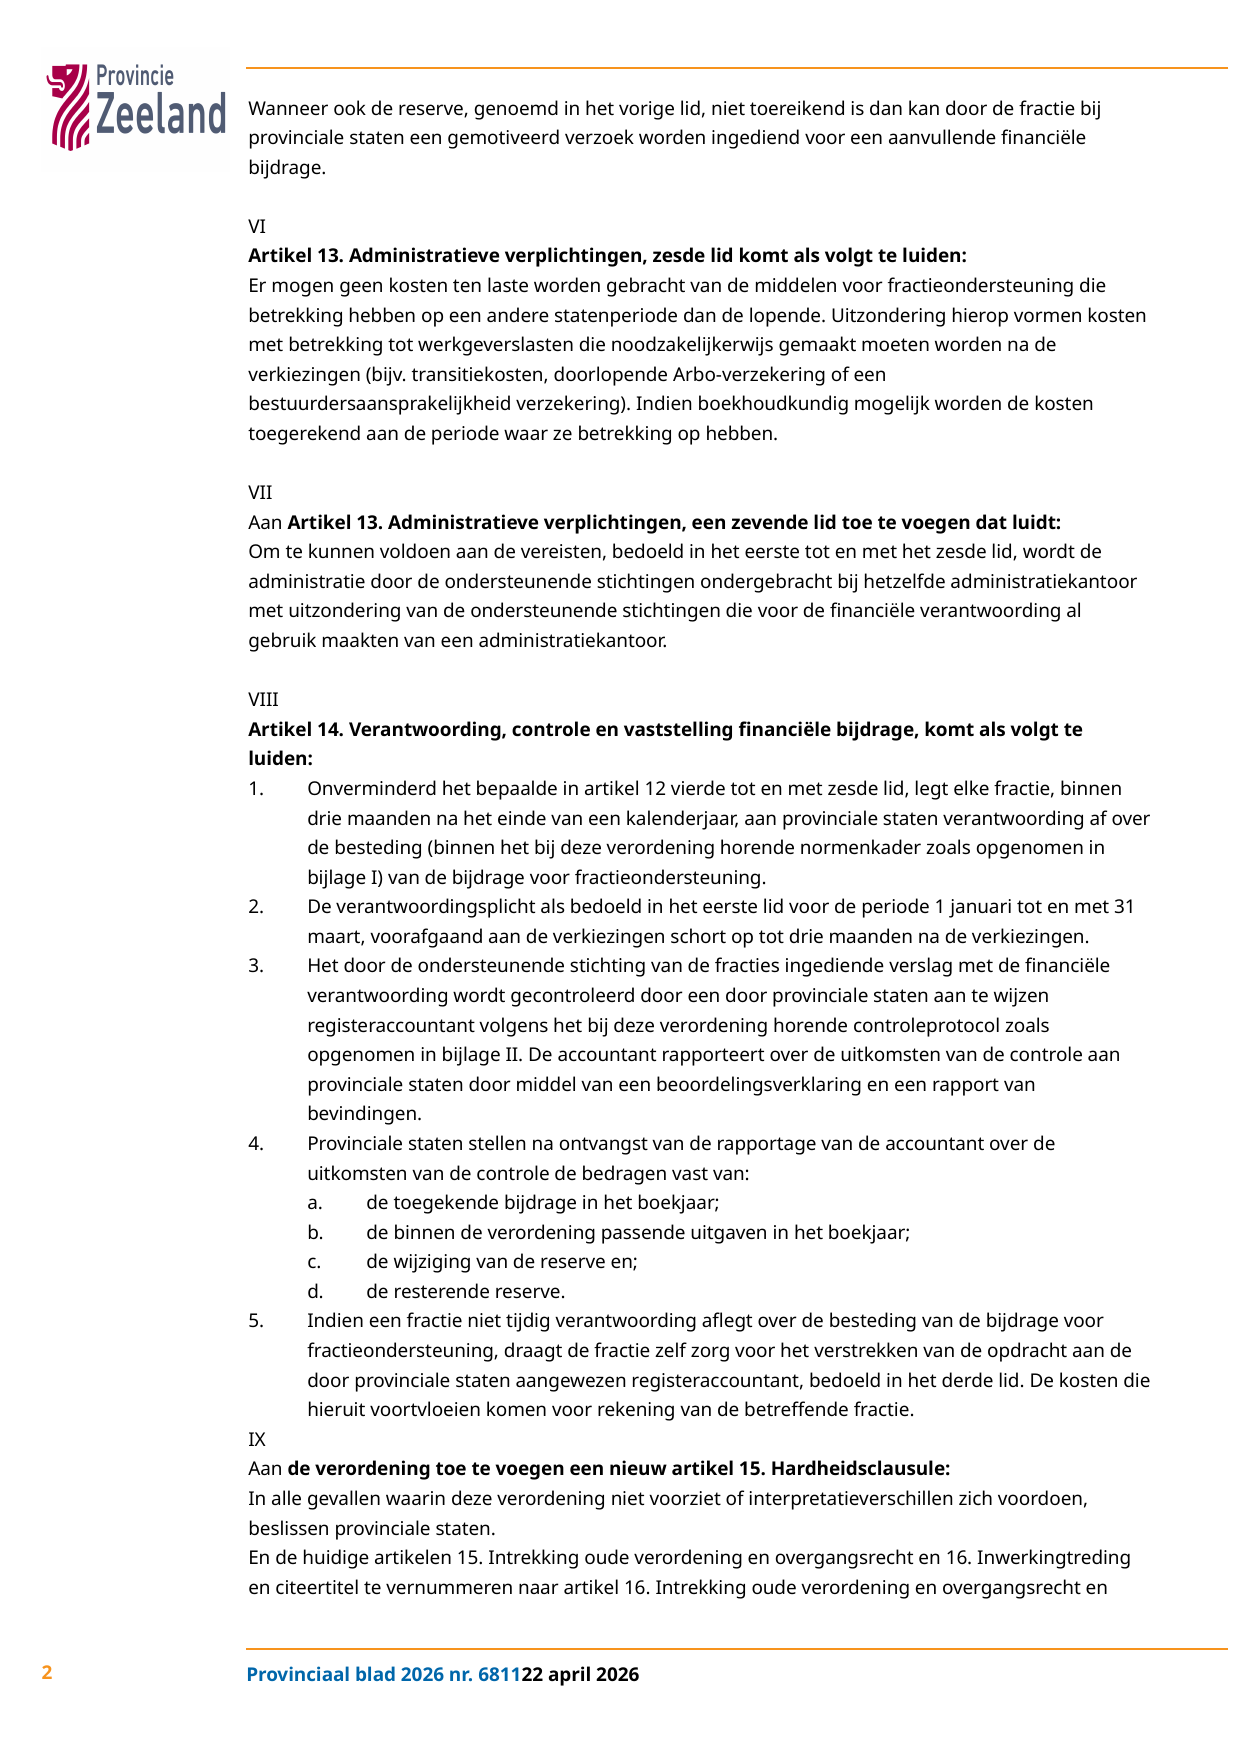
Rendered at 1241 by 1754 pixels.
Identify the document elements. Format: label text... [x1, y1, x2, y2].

list Het door de ondersteunende stichting van de fracties ingediende verslag met de financiële verantwoording wordt gecontroleerd door een door provinciale staten aan te wijzen registeraccountant volgens het bij deze verordening horende controleprotocol zoals opgenomen in bijlage II. De accountant rapporteert over de uitkomsten van de controle aan provinciale staten door middel van een beoordelingsverklaring en een rapport van bevindingen. [248, 953, 1152, 1126]
text Wanneer ook de reserve, genoemd in het vorige lid, niet toereikend is dan kan door de fractie bij provinciale staten een gemotiveerd verzoek worden ingediend voor een aanvullende financiële bijdrage. [248, 95, 1152, 180]
list de toegekende bijdrage in het boekjaar; [307, 1189, 1152, 1215]
text VIII [248, 686, 1152, 712]
text In alle gevallen waarin deze verordening niet voorziet of interpretatieverschillen zich voordoen, beslissen provinciale staten. [248, 1485, 1152, 1541]
text VII [248, 479, 1152, 505]
list Provinciale staten stellen na ontvangst van de rapportage van de accountant over de uitkomsten van de controle de bedragen vast van: [248, 1130, 1152, 1186]
text IX [248, 1426, 1152, 1452]
text Om te kunnen voldoen aan de vereisten, bedoeld in het eerste tot en met het zesde lid, wordt de administratie door de ondersteunende stichtingen ondergebracht bij hetzelfde administratiekantoor met uitzondering van de ondersteunende stichtingen die voor de financiële verantwoording al gebruik maakten van een administratiekantoor. [248, 538, 1152, 653]
list de binnen de verordening passende uitgaven in het boekjaar; [307, 1219, 1152, 1245]
text VI [248, 213, 1152, 239]
list Onverminderd het bepaalde in artikel 12 vierde tot en met zesde lid, legt elke fractie, binnen drie maanden na het einde van een kalenderjaar, aan provinciale staten verantwoording af over de besteding (binnen het bij deze verordening horende normenkader zoals opgenomen in bijlage I) van de bijdrage voor fractieondersteuning. [248, 775, 1152, 890]
text Aan Artikel 13. Administratieve verplichtingen, een zevende lid toe te voegen dat luidt: [248, 509, 1152, 535]
text Er mogen geen kosten ten laste worden gebracht van de middelen voor fractieondersteuning die betrekking hebben op een andere statenperiode dan de lopende. Uitzondering hierop vormen kosten met betrekking tot werkgeverslasten die noodzakelijkerwijs gemaakt moeten worden na de verkiezingen (bijv. transitiekosten, doorlopende Arbo-verzekering of een bestuurdersaansprakelijkheid verzekering). Indien boekhoudkundig mogelijk worden de kosten toegerekend aan de periode waar ze betrekking op hebben. [248, 272, 1152, 446]
text Aan de verordening toe te voegen een nieuw artikel 15. Hardheidsclausule: [248, 1456, 1152, 1481]
text Artikel 14. Verantwoording, controle en vaststelling financiële bijdrage, komt als volgt te luiden: [248, 716, 1152, 771]
text En de huidige artikelen 15. Intrekking oude verordening en overgangsrecht en 16. Inwerkingtreding en citeertitel te vernummeren naar artikel 16. Intrekking oude verordening en overgangsrecht en [248, 1544, 1152, 1600]
list de resterende reserve. [307, 1278, 1152, 1304]
list de wijziging van de reserve en; [307, 1248, 1152, 1274]
picture [41, 47, 231, 172]
list De verantwoordingsplicht als bedoeld in het eerste lid voor de periode 1 januari tot en met 31 maart, voorafgaand aan de verkiezingen schort op tot drie maanden na de verkiezingen. [248, 893, 1152, 949]
text Artikel 13. Administratieve verplichtingen, zesde lid komt als volgt te luiden: [248, 243, 1152, 268]
list Indien een fractie niet tijdig verantwoording aflegt over de besteding van de bijdrage voor fractieondersteuning, draagt de fractie zelf zorg voor het verstrekken van de opdracht aan de door provinciale staten aangewezen registeraccountant, bedoeld in het derde lid. De kosten die hieruit voortvloeien komen voor rekening van de betreffende fractie. [248, 1308, 1152, 1422]
